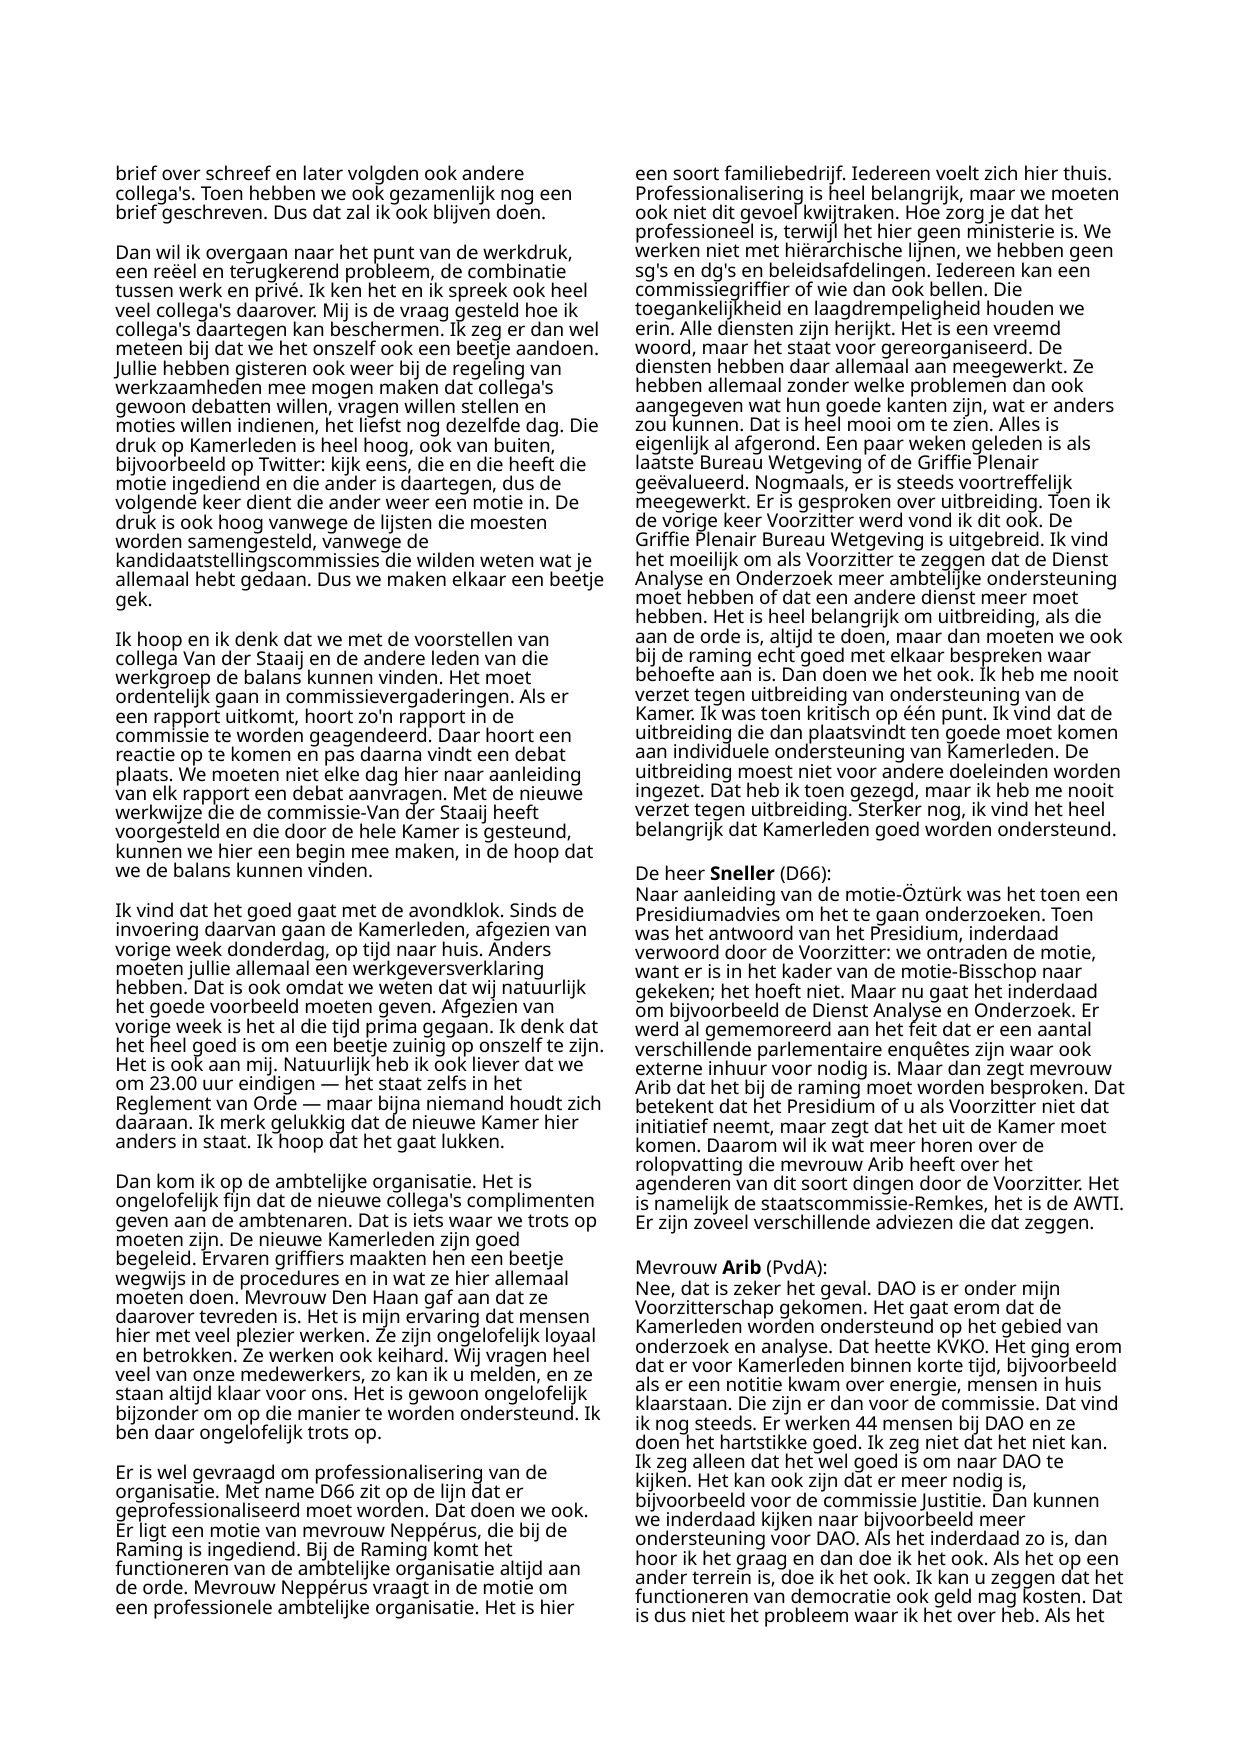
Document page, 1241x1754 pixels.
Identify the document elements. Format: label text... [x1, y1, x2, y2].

text Naar aanleiding van de motie-Öztürk was het toen een Presidiumadvies om het te gaan onderzoeken. Toen was het antwoord van het Presidium, inderdaad verwoord door de Voorzitter: we ontraden de motie, want er is in het kader van de motie-Bisschop naar gekeken; het hoeft niet. Maar nu gaat het inderdaad om bijvoorbeeld de Dienst Analyse en Onderzoek. Er werd al gememoreerd aan het feit dat er een aantal verschillende parlementaire enquêtes zijn waar ook externe inhuur voor nodig is. Maar dan zegt mevrouw Arib dat het bij de raming moet worden besproken. Dat betekent dat het Presidium of u als Voorzitter niet dat initiatief neemt, maar zegt dat het uit de Kamer moet komen. Daarom wil ik wat meer horen over de rolopvatting die mevrouw Arib heeft over het agenderen van dit soort dingen door de Voorzitter. Het is namelijk de staatscommissie-Remkes, het is de AWTI. Er zijn zoveel verschillende adviezen die dat zeggen. [635, 886, 1125, 1233]
text De heer Sneller (D66): [635, 861, 1125, 886]
text Ik hoop en ik denk dat we met de voorstellen van collega Van der Staaij en de andere leden van die werkgroep de balans kunnen vinden. Het moet ordentelijk gaan in commissievergaderingen. Als er een rapport uitkomt, hoort zo'n rapport in de commissie te worden geagendeerd. Daar hoort een reactie op te komen en pas daarna vindt een debat plaats. We moeten niet elke dag hier naar aanleiding van elk rapport een debat aanvragen. Met de nieuwe werkwijze die de commissie-Van der Staaij heeft voorgesteld en die door de hele Kamer is gesteund, kunnen we hier een begin mee maken, in de hoop dat we de balans kunnen vinden. [115, 631, 605, 881]
text Dan wil ik overgaan naar het punt van de werkdruk, een reëel en terugkerend probleem, de combinatie tussen werk en privé. Ik ken het en ik spreek ook heel veel collega's daarover. Mij is de vraag gesteld hoe ik collega's daartegen kan beschermen. Ik zeg er dan wel meteen bij dat we het onszelf ook een beetje aandoen. Jullie hebben gisteren ook weer bij de regeling van werkzaamheden mee mogen maken dat collega's gewoon debatten willen, vragen willen stellen en moties willen indienen, het liefst nog dezelfde dag. Die druk op Kamerleden is heel hoog, ook van buiten, bijvoorbeeld op Twitter: kijk eens, die en die heeft die motie ingediend en die ander is daartegen, dus de volgende keer dient die ander weer een motie in. De druk is ook hoog vanwege de lijsten die moesten worden samengesteld, vanwege de kandidaatstellingscommissies die wilden weten wat je allemaal hebt gedaan. Dus we maken elkaar een beetje gek. [115, 244, 605, 610]
text Nee, dat is zeker het geval. DAO is er onder mijn Voorzitterschap gekomen. Het gaat erom dat de Kamerleden worden ondersteund op het gebied van onderzoek en analyse. Dat heette KVKO. Het ging erom dat er voor Kamerleden binnen korte tijd, bijvoorbeeld als er een notitie kwam over energie, mensen in huis klaarstaan. Die zijn er dan voor de commissie. Dat vind ik nog steeds. Er werken 44 mensen bij DAO en ze doen het hartstikke goed. Ik zeg niet dat het niet kan. Ik zeg alleen dat het wel goed is om naar DAO te kijken. Het kan ook zijn dat er meer nodig is, bijvoorbeeld voor de commissie Justitie. Dan kunnen we inderdaad kijken naar bijvoorbeeld meer ondersteuning voor DAO. Als het inderdaad zo is, dan hoor ik het graag en dan doe ik het ook. Als het op een ander terrein is, doe ik het ook. Ik kan u zeggen dat het functioneren van democratie ook geld mag kosten. Dat is dus niet het probleem waar ik het over heb. Als het [635, 1280, 1125, 1627]
text brief over schreef en later volgden ook andere collega's. Toen hebben we ook gezamenlijk nog een brief geschreven. Dus dat zal ik ook blijven doen. [115, 165, 605, 223]
text Mevrouw Arib (PvdA): [635, 1254, 1125, 1280]
text Dan kom ik op de ambtelijke organisatie. Het is ongelofelijk fijn dat de nieuwe collega's complimenten geven aan de ambtenaren. Dat is iets waar we trots op moeten zijn. De nieuwe Kamerleden zijn goed begeleid. Ervaren griffiers maakten hen een beetje wegwijs in de procedures en in wat ze hier allemaal moeten doen. Mevrouw Den Haan gaf aan dat ze daarover tevreden is. Het is mijn ervaring dat mensen hier met veel plezier werken. Ze zijn ongelofelijk loyaal en betrokken. Ze werken ook keihard. Wij vragen heel veel van onze medewerkers, zo kan ik u melden, en ze staan altijd klaar voor ons. Het is gewoon ongelofelijk bijzonder om op die manier te worden ondersteund. Ik ben daar ongelofelijk trots op. [115, 1173, 605, 1443]
text een soort familiebedrijf. Iedereen voelt zich hier thuis. Professionalisering is heel belangrijk, maar we moeten ook niet dit gevoel kwijtraken. Hoe zorg je dat het professioneel is, terwijl het hier geen ministerie is. We werken niet met hiërarchische lijnen, we hebben geen sg's en dg's en beleidsafdelingen. Iedereen kan een commissiegriffier of wie dan ook bellen. Die toegankelijkheid en laagdrempeligheid houden we erin. Alle diensten zijn herijkt. Het is een vreemd woord, maar het staat voor gereorganiseerd. De diensten hebben daar allemaal aan meegewerkt. Ze hebben allemaal zonder welke problemen dan ook aangegeven wat hun goede kanten zijn, wat er anders zou kunnen. Dat is heel mooi om te zien. Alles is eigenlijk al afgerond. Een paar weken geleden is als laatste Bureau Wetgeving of de Griffie Plenair geëvalueerd. Nogmaals, er is steeds voortreffelijk meegewerkt. Er is gesproken over uitbreiding. Toen ik de vorige keer Voorzitter werd vond ik dit ook. De Griffie Plenair Bureau Wetgeving is uitgebreid. Ik vind het moeilijk om als Voorzitter te zeggen dat de Dienst Analyse en Onderzoek meer ambtelijke ondersteuning moet hebben of dat een andere dienst meer moet hebben. Het is heel belangrijk om uitbreiding, als die aan de orde is, altijd te doen, maar dan moeten we ook bij de raming echt goed met elkaar bespreken waar behoefte aan is. Dan doen we het ook. Ik heb me nooit verzet tegen uitbreiding van ondersteuning van de Kamer. Ik was toen kritisch op één punt. Ik vind dat de uitbreiding die dan plaatsvindt ten goede moet komen aan individuele ondersteuning van Kamerleden. De uitbreiding moest niet voor andere doeleinden worden ingezet. Dat heb ik toen gezegd, maar ik heb me nooit verzet tegen uitbreiding. Sterker nog, ik vind het heel belangrijk dat Kamerleden goed worden ondersteund. [635, 165, 1125, 840]
text Er is wel gevraagd om professionalisering van de organisatie. Met name D66 zit op de lijn dat er geprofessionaliseerd moet worden. Dat doen we ook. Er ligt een motie van mevrouw Neppérus, die bij de Raming is ingediend. Bij de Raming komt het functioneren van de ambtelijke organisatie altijd aan de orde. Mevrouw Neppérus vraagt in de motie om een professionele ambtelijke organisatie. Het is hier [115, 1464, 605, 1618]
text Ik vind dat het goed gaat met de avondklok. Sinds de invoering daarvan gaan de Kamerleden, afgezien van vorige week donderdag, op tijd naar huis. Anders moeten jullie allemaal een werkgeversverklaring hebben. Dat is ook omdat we weten dat wij natuurlijk het goede voorbeeld moeten geven. Afgezien van vorige week is het al die tijd prima gegaan. Ik denk dat het heel goed is om een beetje zuinig op onszelf te zijn. Het is ook aan mij. Natuurlijk heb ik ook liever dat we om 23.00 uur eindigen — het staat zelfs in het Reglement van Orde — maar bijna niemand houdt zich daaraan. Ik merk gelukkig dat de nieuwe Kamer hier anders in staat. Ik hoop dat het gaat lukken. [115, 902, 605, 1152]
